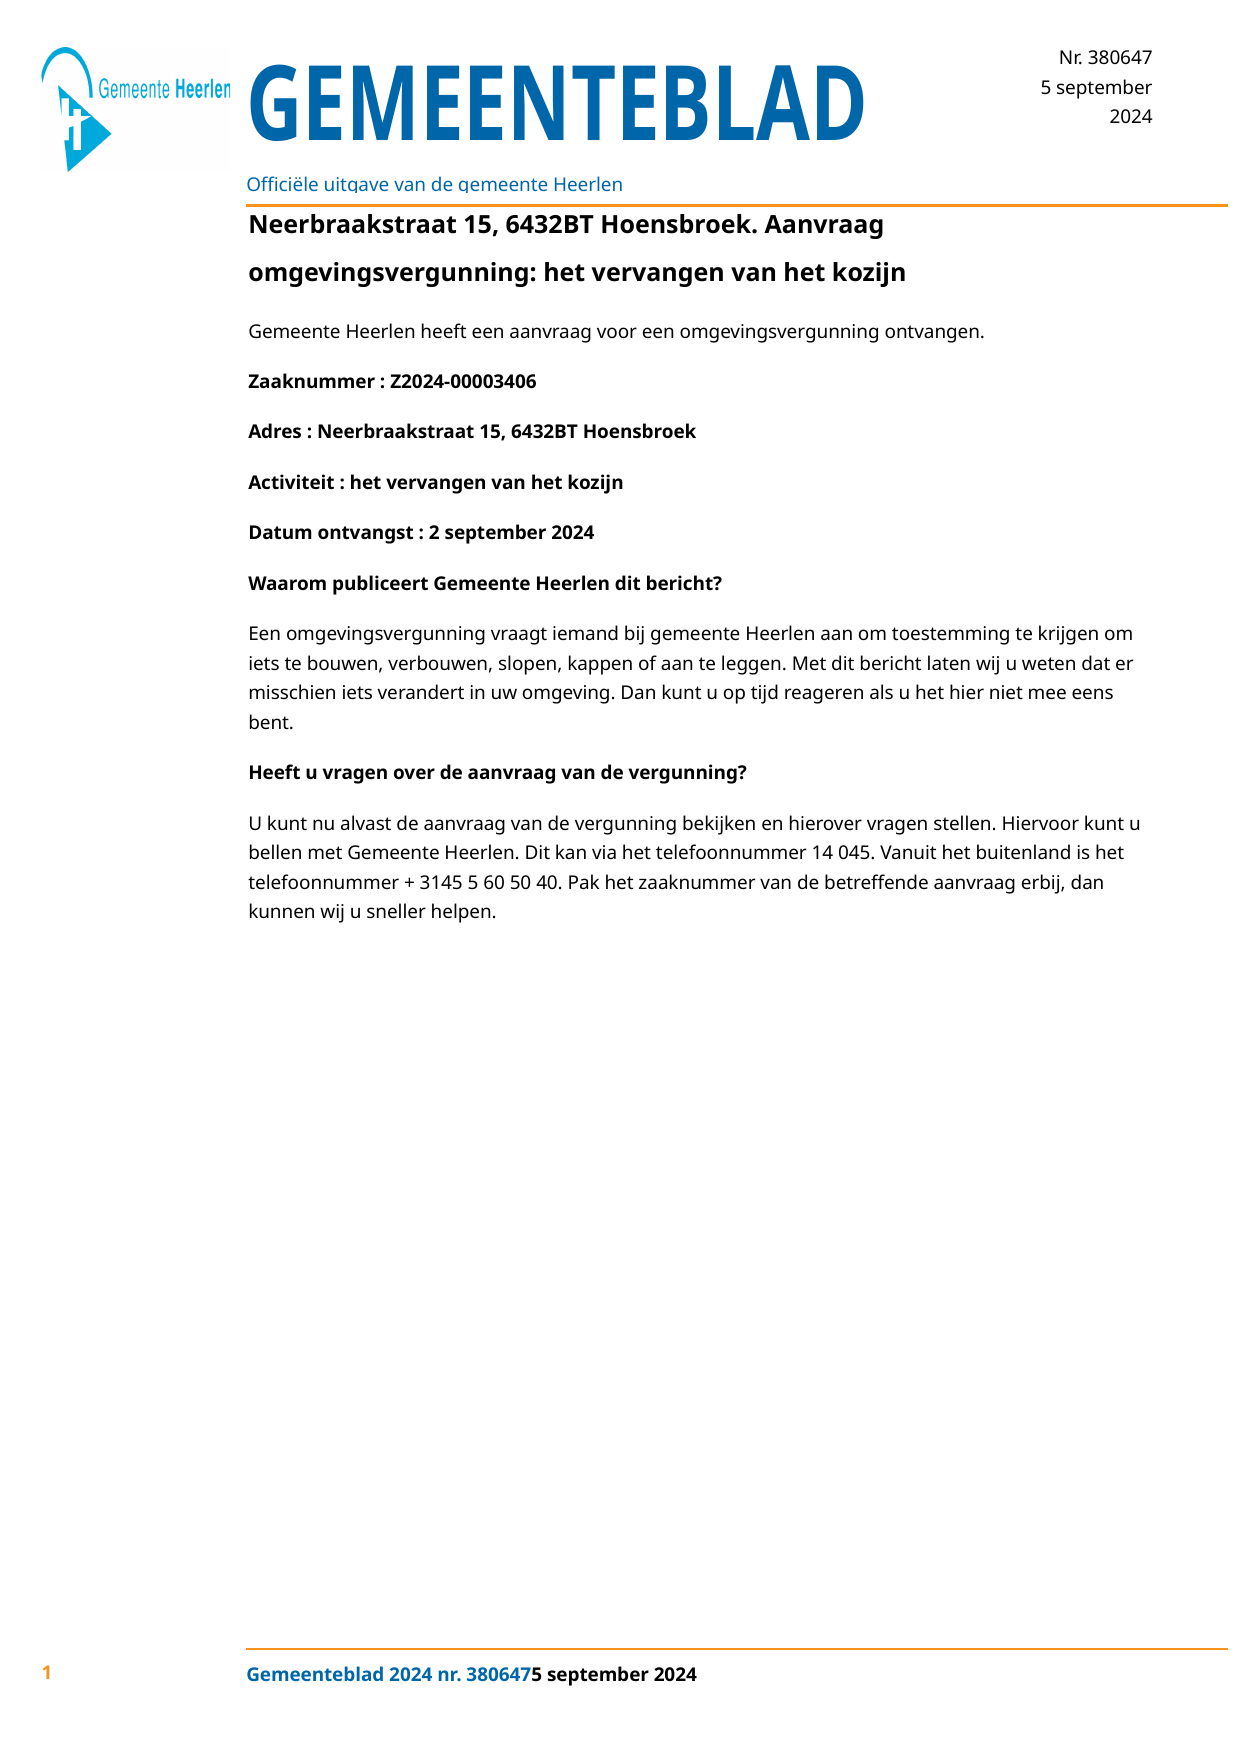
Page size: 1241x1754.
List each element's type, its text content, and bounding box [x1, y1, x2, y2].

text Een omgevingsvergunning vraagt iemand bij gemeente Heerlen aan om toestemming te krijgen om iets te bouwen, verbouwen, slopen, kappen of aan te leggen. Met dit bericht laten wij u weten dat er misschien iets verandert in uw omgeving. Dan kunt u op tijd reageren als u het hier niet mee eens bent. [248, 620, 1152, 735]
text Heeft u vragen over de aanvraag van de vergunning? [248, 759, 1152, 785]
text Gemeente Heerlen heeft een aanvraag voor een omgevingsvergunning ontvangen. [248, 318, 1152, 344]
text Adres : Neerbraakstraat 15, 6432BT Hoensbroek [248, 419, 1152, 444]
text Waarom publiceert Gemeente Heerlen dit bericht? [248, 570, 1152, 596]
picture [41, 47, 231, 172]
text U kunt nu alvast de aanvraag van de vergunning bekijken en hierover vragen stellen. Hiervoor kunt u bellen met Gemeente Heerlen. Dit kan via het telefoonnummer 14 045. Vanuit het buitenland is het telefoonnummer + 3145 5 60 50 40. Pak het zaaknummer van de betreffende aanvraag erbij, dan kunnen wij u sneller helpen. [248, 810, 1152, 924]
text Neerbraakstraat 15, 6432BT Hoensbroek. Aanvraag omgevingsvergunning: het vervangen van het kozijn [248, 207, 1152, 288]
picture [41, 47, 59, 70]
text Activiteit : het vervangen van het kozijn [248, 469, 1152, 495]
text Zaaknummer : Z2024-00003406 [248, 368, 1152, 394]
text Datum ontvangst : 2 september 2024 [248, 519, 1152, 545]
